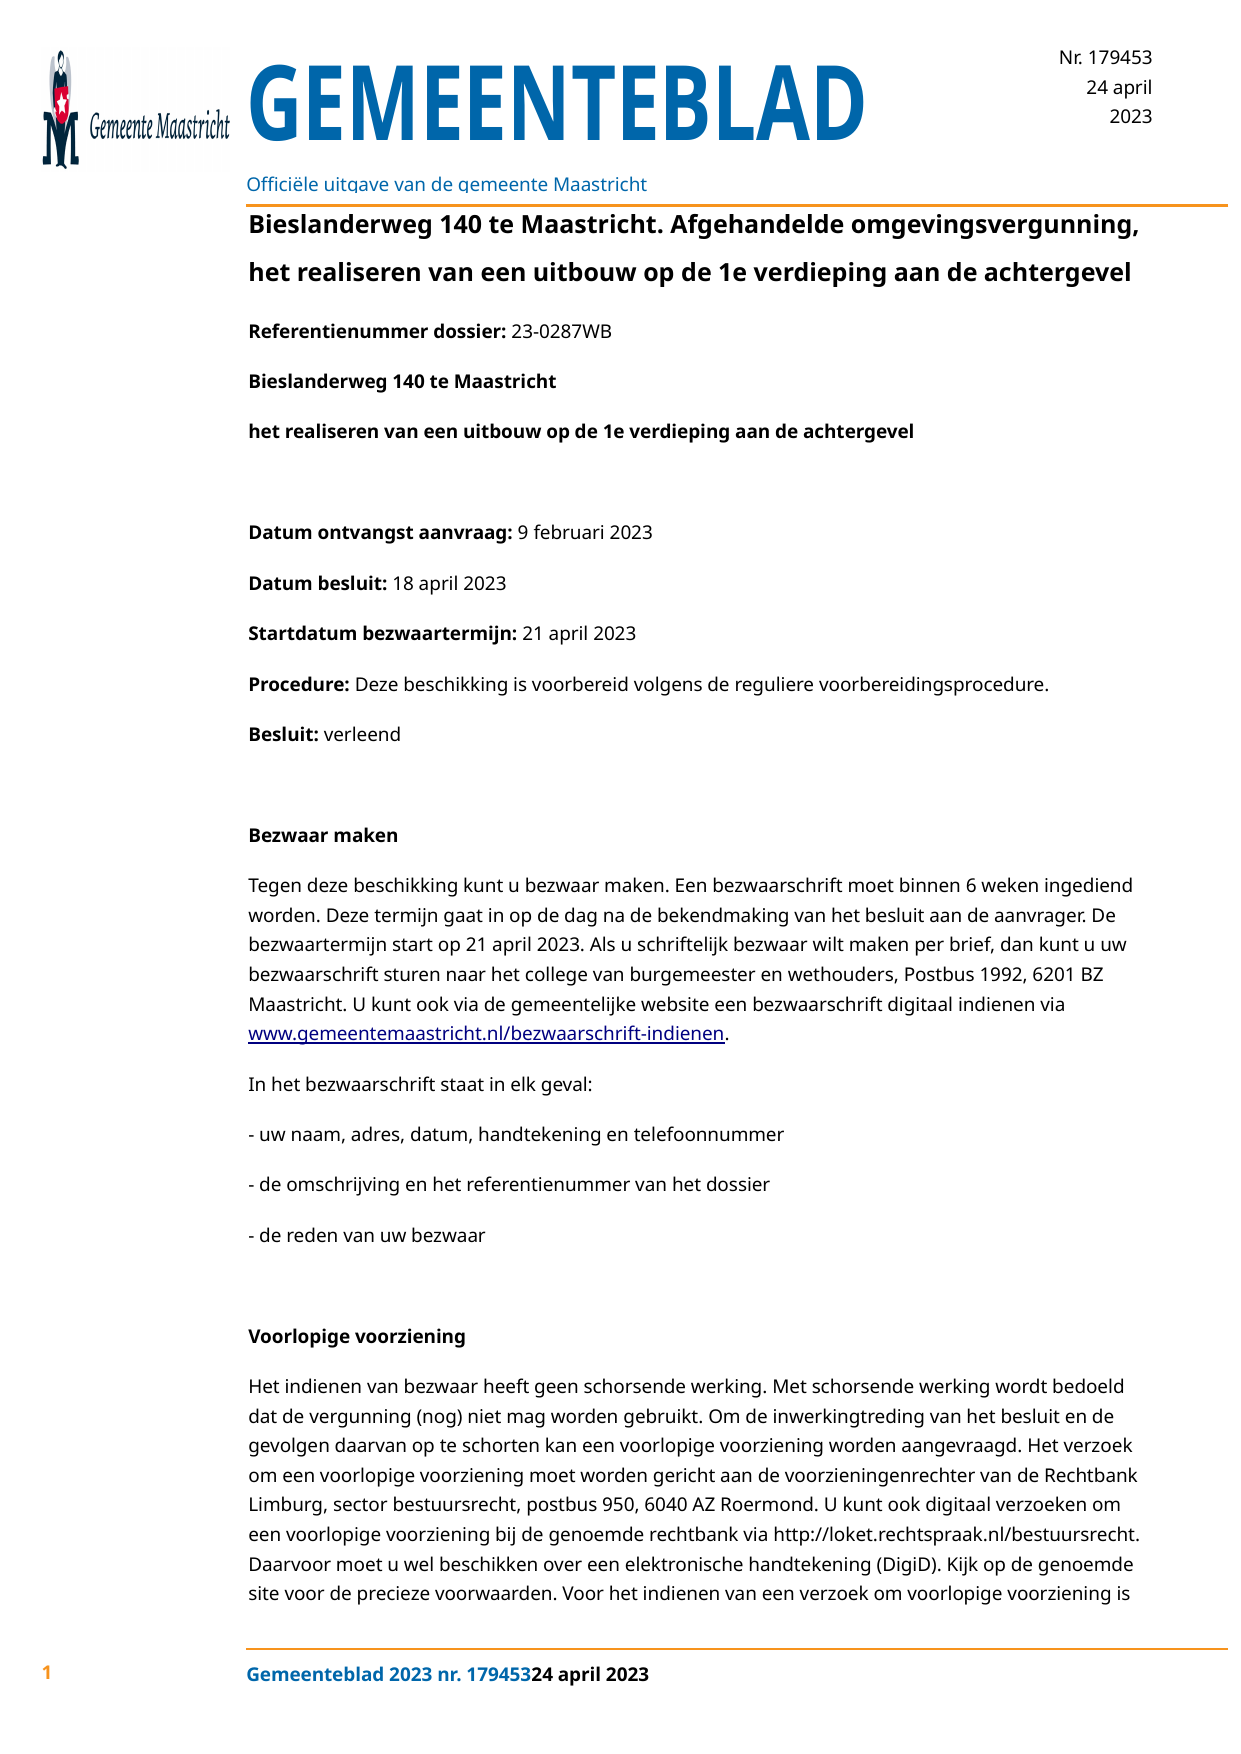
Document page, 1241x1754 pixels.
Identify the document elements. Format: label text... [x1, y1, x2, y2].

text Datum ontvangst aanvraag: 9 februari 2023 [248, 519, 1152, 545]
text Bezwaar maken [248, 822, 1152, 848]
text Referentienummer dossier: 23-0287WB [248, 318, 1152, 344]
text Bieslanderweg 140 te Maastricht [248, 368, 1152, 394]
picture [41, 47, 231, 172]
text Bieslanderweg 140 te Maastricht. Afgehandelde omgevingsvergunning, het realiseren van een uitbouw op de 1e verdieping aan de achtergevel [248, 207, 1152, 288]
text - de omschrijving en het referentienummer van het dossier [248, 1172, 1152, 1197]
text - de reden van uw bezwaar [248, 1222, 1152, 1248]
text Tegen deze beschikking kunt u bezwaar maken. Een bezwaarschrift moet binnen 6 weken ingediend worden. Deze termijn gaat in op de dag na de bekendmaking van het besluit aan de aanvrager. De bezwaartermijn start op 21 april 2023. Als u schriftelijk bezwaar wilt maken per brief, dan kunt u uw bezwaarschrift sturen naar het college van burgemeester en wethouders, Postbus 1992, 6201 BZ Maastricht. U kunt ook via de gemeentelijke website een bezwaarschrift digitaal indienen via www.gemeentemaastricht.nl/bezwaarschrift-indienen. [248, 872, 1152, 1046]
text Datum besluit: 18 april 2023 [248, 570, 1152, 596]
text - uw naam, adres, datum, handtekening en telefoonnummer [248, 1121, 1152, 1147]
text Procedure: Deze beschikking is voorbereid volgens de reguliere voorbereidingsprocedure. [248, 671, 1152, 697]
text Het indienen van bezwaar heeft geen schorsende werking. Met schorsende werking wordt bedoeld dat de vergunning (nog) niet mag worden gebruikt. Om de inwerkingtreding van het besluit en de gevolgen daarvan op te schorten kan een voorlopige voorziening worden aangevraagd. Het verzoek om een voorlopige voorziening moet worden gericht aan de voorzieningenrechter van de Rechtbank Limburg, sector bestuursrecht, postbus 950, 6040 AZ Roermond. U kunt ook digitaal verzoeken om een voorlopige voorziening bij de genoemde rechtbank via http://loket.rechtspraak.nl/bestuursrecht. Daarvoor moet u wel beschikken over een elektronische handtekening (DigiD). Kijk op de genoemde site voor de precieze voorwaarden. Voor het indienen van een verzoek om voorlopige voorziening is [248, 1373, 1152, 1606]
text In het bezwaarschrift staat in elk geval: [248, 1071, 1152, 1097]
text Voorlopige voorziening [248, 1323, 1152, 1349]
text Besluit: verleend [248, 721, 1152, 747]
text het realiseren van een uitbouw op de 1e verdieping aan de achtergevel [248, 419, 1152, 444]
text Startdatum bezwaartermijn: 21 april 2023 [248, 620, 1152, 646]
